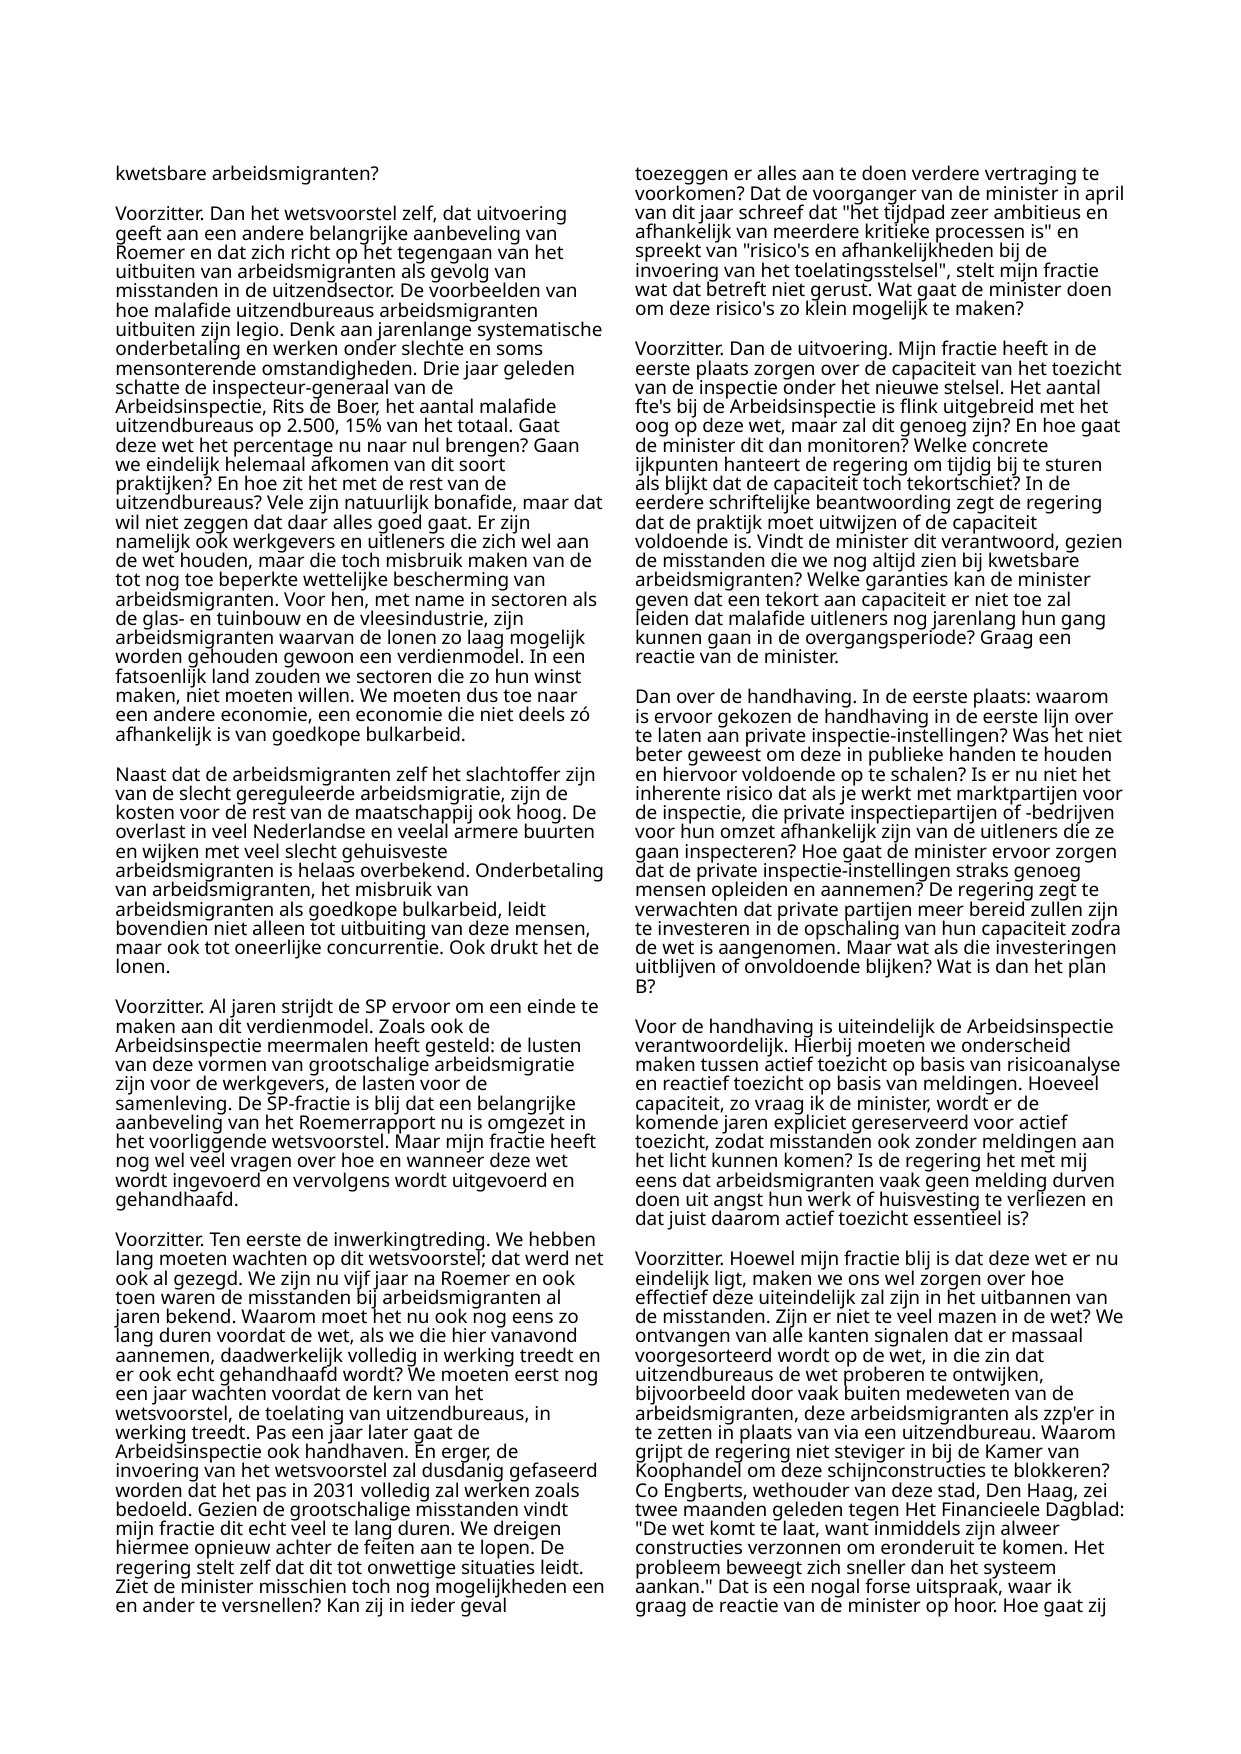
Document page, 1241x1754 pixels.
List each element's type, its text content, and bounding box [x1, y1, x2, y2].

text Naast dat de arbeidsmigranten zelf het slachtoffer zijn van de slecht gereguleerde arbeidsmigratie, zijn de kosten voor de rest van de maatschappij ook hoog. De overlast in veel Nederlandse en veelal armere buurten en wijken met veel slecht gehuisveste arbeidsmigranten is helaas overbekend. Onderbetaling van arbeidsmigranten, het misbruik van arbeidsmigranten als goedkope bulkarbeid, leidt bovendien niet alleen tot uitbuiting van deze mensen, maar ook tot oneerlijke concurrentie. Ook drukt het de lonen. [115, 766, 605, 978]
text Voorzitter. Al jaren strijdt de SP ervoor om een einde te maken aan dit verdienmodel. Zoals ook de Arbeidsinspectie meermalen heeft gesteld: de lusten van deze vormen van grootschalige arbeidsmigratie zijn voor de werkgevers, de lasten voor de samenleving. De SP-fractie is blij dat een belangrijke aanbeveling van het Roemerrapport nu is omgezet in het voorliggende wetsvoorstel. Maar mijn fractie heeft nog wel veel vragen over hoe en wanneer deze wet wordt ingevoerd en vervolgens wordt uitgevoerd en gehandhaafd. [115, 998, 605, 1210]
text Voor de handhaving is uiteindelijk de Arbeidsinspectie verantwoordelijk. Hierbij moeten we onderscheid maken tussen actief toezicht op basis van risicoanalyse en reactief toezicht op basis van meldingen. Hoeveel capaciteit, zo vraag ik de minister, wordt er de komende jaren expliciet gereserveerd voor actief toezicht, zodat misstanden ook zonder meldingen aan het licht kunnen komen? Is de regering het met mij eens dat arbeidsmigranten vaak geen melding durven doen uit angst hun werk of huisvesting te verliezen en dat juist daarom actief toezicht essentieel is? [635, 1018, 1125, 1229]
text Voorzitter. Hoewel mijn fractie blij is dat deze wet er nu eindelijk ligt, maken we ons wel zorgen over hoe effectief deze uiteindelijk zal zijn in het uitbannen van de misstanden. Zijn er niet te veel mazen in de wet? We ontvangen van alle kanten signalen dat er massaal voorgesorteerd wordt op de wet, in die zin dat uitzendbureaus de wet proberen te ontwijken, bijvoorbeeld door vaak buiten medeweten van de arbeidsmigranten, deze arbeidsmigranten als zzp'er in te zetten in plaats van via een uitzendbureau. Waarom grijpt de regering niet steviger in bij de Kamer van Koophandel om deze schijnconstructies te blokkeren? Co Engberts, wethouder van deze stad, Den Haag, zei twee maanden geleden tegen Het Financieele Dagblad: "De wet komt te laat, want inmiddels zijn alweer constructies verzonnen om eronderuit te komen. Het probleem beweegt zich sneller dan het systeem aankan." Dat is een nogal forse uitspraak, waar ik graag de reactie van de minister op hoor. Hoe gaat zij [635, 1250, 1125, 1616]
text Voorzitter. Dan het wetsvoorstel zelf, dat uitvoering geeft aan een andere belangrijke aanbeveling van Roemer en dat zich richt op het tegengaan van het uitbuiten van arbeidsmigranten als gevolg van misstanden in de uitzendsector. De voorbeelden van hoe malafide uitzendbureaus arbeidsmigranten uitbuiten zijn legio. Denk aan jarenlange systematische onderbetaling en werken onder slechte en soms mensonterende omstandigheden. Drie jaar geleden schatte de inspecteur-generaal van de Arbeidsinspectie, Rits de Boer, het aantal malafide uitzendbureaus op 2.500, 15% van het totaal. Gaat deze wet het percentage nu naar nul brengen? Gaan we eindelijk helemaal afkomen van dit soort praktijken? En hoe zit het met de rest van de uitzendbureaus? Vele zijn natuurlijk bonafide, maar dat wil niet zeggen dat daar alles goed gaat. Er zijn namelijk ook werkgevers en uitleners die zich wel aan de wet houden, maar die toch misbruik maken van de tot nog toe beperkte wettelijke bescherming van arbeidsmigranten. Voor hen, met name in sectoren als de glas- en tuinbouw en de vleesindustrie, zijn arbeidsmigranten waarvan de lonen zo laag mogelijk worden gehouden gewoon een verdienmodel. In een fatsoenlijk land zouden we sectoren die zo hun winst maken, niet moeten willen. We moeten dus toe naar een andere economie, een economie die niet deels zó afhankelijk is van goedkope bulkarbeid. [115, 205, 605, 745]
text toezeggen er alles aan te doen verdere vertraging te voorkomen? Dat de voorganger van de minister in april van dit jaar schreef dat "het tijdpad zeer ambitieus en afhankelijk van meerdere kritieke processen is" en spreekt van "risico's en afhankelijkheden bij de invoering van het toelatingsstelsel", stelt mijn fractie wat dat betreft niet gerust. Wat gaat de minister doen om deze risico's zo klein mogelijk te maken? [635, 165, 1125, 319]
text Dan over de handhaving. In de eerste plaats: waarom is ervoor gekozen de handhaving in de eerste lijn over te laten aan private inspectie-instellingen? Was het niet beter geweest om deze in publieke handen te houden en hiervoor voldoende op te schalen? Is er nu niet het inherente risico dat als je werkt met marktpartijen voor de inspectie, die private inspectiepartijen of -bedrijven voor hun omzet afhankelijk zijn van de uitleners die ze gaan inspecteren? Hoe gaat de minister ervoor zorgen dat de private inspectie-instellingen straks genoeg mensen opleiden en aannemen? De regering zegt te verwachten dat private partijen meer bereid zullen zijn te investeren in de opschaling van hun capaciteit zodra de wet is aangenomen. Maar wat als die investeringen uitblijven of onvoldoende blijken? Wat is dan het plan B? [635, 688, 1125, 997]
text Voorzitter. Dan de uitvoering. Mijn fractie heeft in de eerste plaats zorgen over de capaciteit van het toezicht van de inspectie onder het nieuwe stelsel. Het aantal fte's bij de Arbeidsinspectie is flink uitgebreid met het oog op deze wet, maar zal dit genoeg zijn? En hoe gaat de minister dit dan monitoren? Welke concrete ijkpunten hanteert de regering om tijdig bij te sturen als blijkt dat de capaciteit toch tekortschiet? In de eerdere schriftelijke beantwoording zegt de regering dat de praktijk moet uitwijzen of de capaciteit voldoende is. Vindt de minister dit verantwoord, gezien de misstanden die we nog altijd zien bij kwetsbare arbeidsmigranten? Welke garanties kan de minister geven dat een tekort aan capaciteit er niet toe zal leiden dat malafide uitleners nog jarenlang hun gang kunnen gaan in de overgangsperiode? Graag een reactie van de minister. [635, 340, 1125, 668]
text kwetsbare arbeidsmigranten? [115, 165, 605, 184]
text Voorzitter. Ten eerste de inwerkingtreding. We hebben lang moeten wachten op dit wetsvoorstel; dat werd net ook al gezegd. We zijn nu vijf jaar na Roemer en ook toen waren de misstanden bij arbeidsmigranten al jaren bekend. Waarom moet het nu ook nog eens zo lang duren voordat de wet, als we die hier vanavond aannemen, daadwerkelijk volledig in werking treedt en er ook echt gehandhaafd wordt? We moeten eerst nog een jaar wachten voordat de kern van het wetsvoorstel, de toelating van uitzendbureaus, in werking treedt. Pas een jaar later gaat de Arbeidsinspectie ook handhaven. En erger, de invoering van het wetsvoorstel zal dusdanig gefaseerd worden dat het pas in 2031 volledig zal werken zoals bedoeld. Gezien de grootschalige misstanden vindt mijn fractie dit echt veel te lang duren. We dreigen hiermee opnieuw achter de feiten aan te lopen. De regering stelt zelf dat dit tot onwettige situaties leidt. Ziet de minister misschien toch nog mogelijkheden een en ander te versnellen? Kan zij in ieder geval [115, 1231, 605, 1616]
